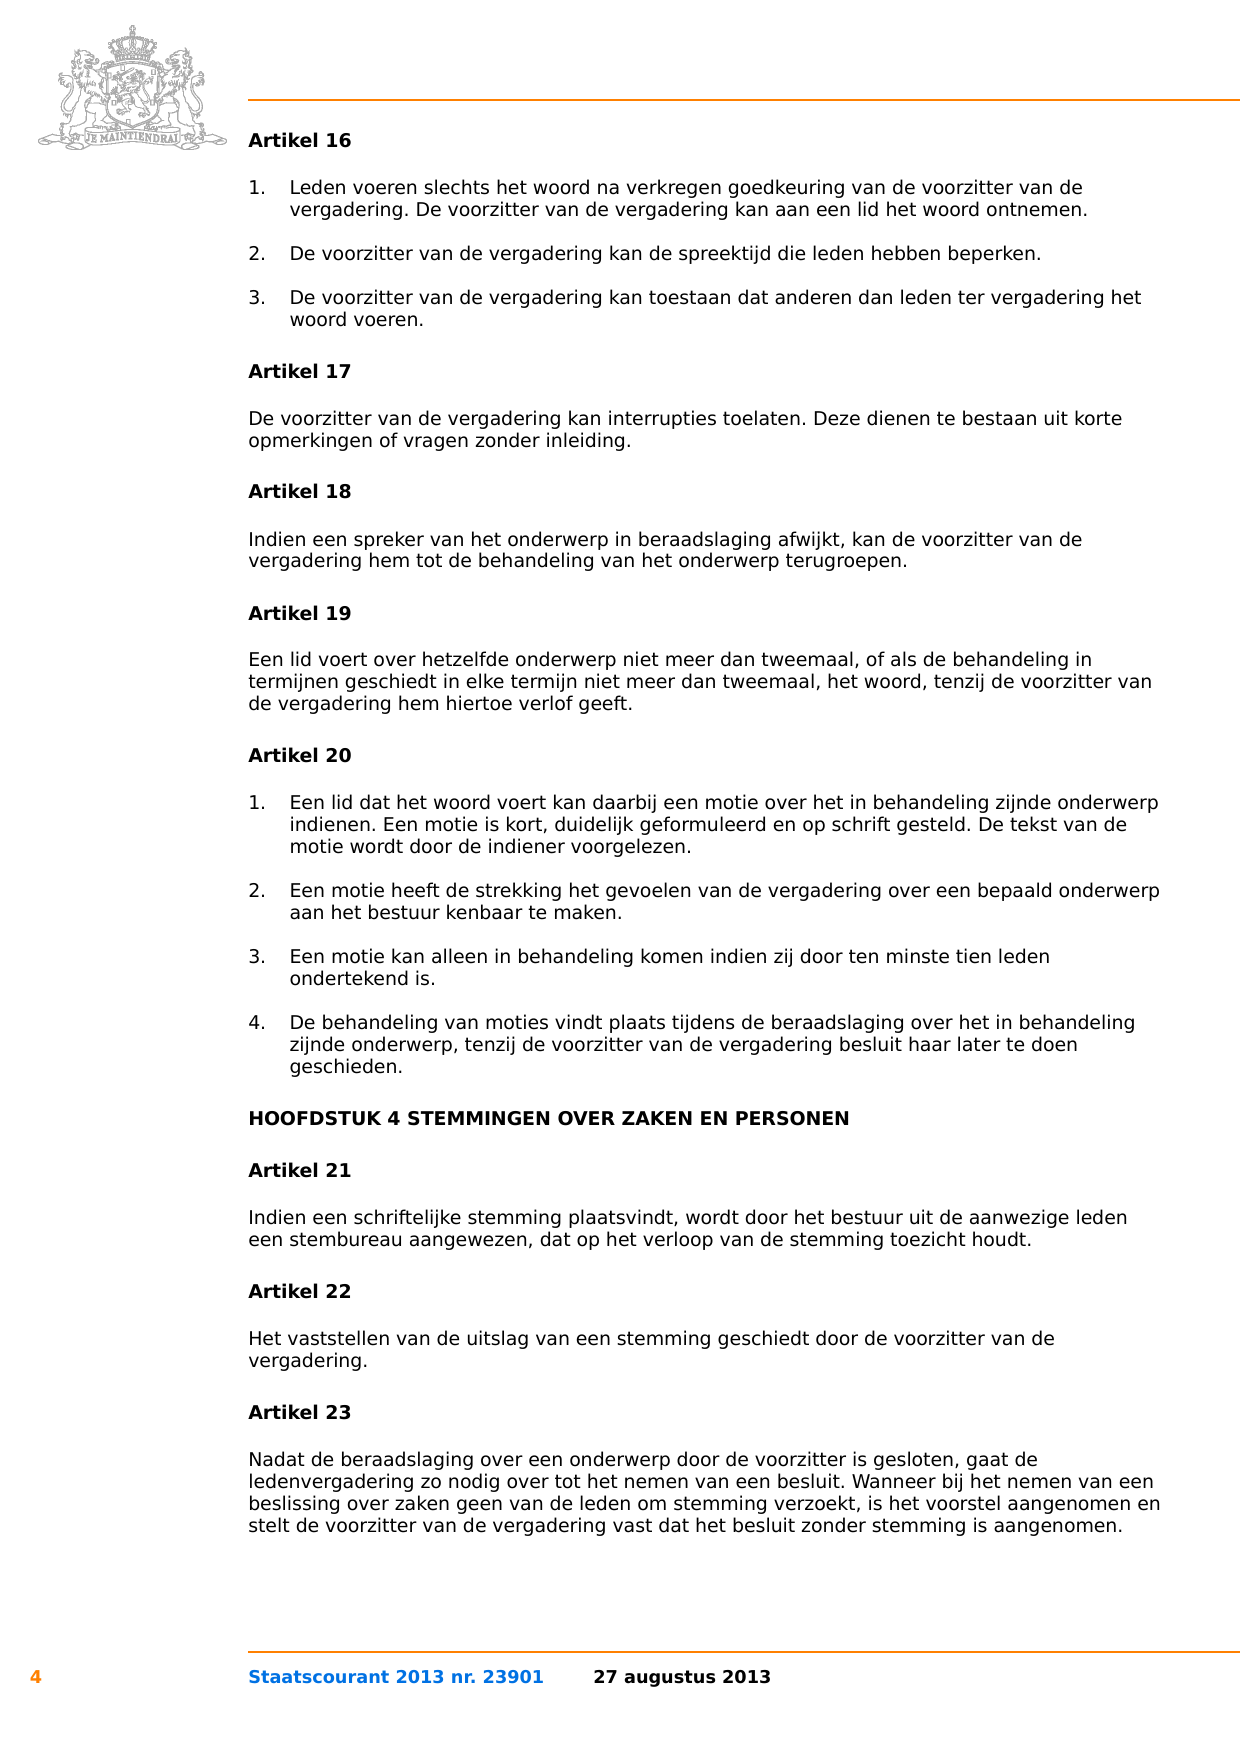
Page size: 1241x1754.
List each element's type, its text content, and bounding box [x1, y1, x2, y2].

text Nadat de beraadslaging over een onderwerp door de voorzitter is gesloten, gaat de ledenvergadering zo nodig over tot het nemen van een besluit. Wanneer bij het nemen van een beslissing over zaken geen van de leden om stemming verzoekt, is het voorstel aangenomen en stelt de voorzitter van de vergadering vast dat het besluit zonder stemming is aangenomen. [248, 1448, 1163, 1536]
text Indien een spreker van het onderwerp in beraadslaging afwijkt, kan de voorzitter van de vergadering hem tot de behandeling van het onderwerp terugroepen. [248, 528, 1163, 572]
text 2. De voorzitter van de vergadering kan de spreektijd die leden hebben beperken. [248, 243, 1163, 265]
text De voorzitter van de vergadering kan interrupties toelaten. Deze dienen te bestaan uit korte opmerkingen of vragen zonder inleiding. [248, 407, 1163, 451]
text Indien een schriftelijke stemming plaatsvindt, wordt door het bestuur uit de aanwezige leden een stembureau aangewezen, dat op het verloop van de stemming toezicht houdt. [248, 1207, 1163, 1251]
text 1. Een lid dat het woord voert kan daarbij een motie over het in behandeling zijnde onderwerp indienen. Een motie is kort, duidelijk geformuleerd en op schrift gesteld. De tekst van de motie wordt door de indiener voorgelezen. [248, 792, 1163, 858]
subtitle Artikel 21 [248, 1160, 1163, 1182]
subtitle Artikel 18 [248, 481, 1163, 503]
subtitle HOOFDSTUK 4 STEMMINGEN OVER ZAKEN EN PERSONEN [248, 1108, 1163, 1130]
text Het vaststellen van de uitslag van een stemming geschiedt door de voorzitter van de vergadering. [248, 1328, 1163, 1372]
text 4. De behandeling van moties vindt plaats tijdens de beraadslaging over het in behandeling zijnde onderwerp, tenzij de voorzitter van de vergadering besluit haar later te doen geschieden. [248, 1012, 1163, 1078]
text 3. Een motie kan alleen in behandeling komen indien zij door ten minste tien leden ondertekend is. [248, 946, 1163, 990]
subtitle Artikel 23 [248, 1402, 1163, 1423]
text 3. De voorzitter van de vergadering kan toestaan dat anderen dan leden ter vergadering het woord voeren. [248, 287, 1163, 331]
text 2. Een motie heeft de strekking het gevoelen van de vergadering over een bepaald onderwerp aan het bestuur kenbaar te maken. [248, 880, 1163, 924]
text 1. Leden voeren slechts het woord na verkregen goedkeuring van de voorzitter van de vergadering. De voorzitter van de vergadering kan aan een lid het woord ontnemen. [248, 177, 1163, 221]
picture [38, 25, 227, 150]
subtitle Artikel 19 [248, 602, 1163, 624]
text Een lid voert over hetzelfde onderwerp niet meer dan tweemaal, of als de behandeling in termijnen geschiedt in elke termijn niet meer dan tweemaal, het woord, tenzij de voorzitter van de vergadering hem hiertoe verlof geeft. [248, 649, 1163, 715]
subtitle Artikel 17 [248, 361, 1163, 382]
subtitle Artikel 16 [248, 130, 1163, 152]
subtitle Artikel 22 [248, 1281, 1163, 1303]
subtitle Artikel 20 [248, 745, 1163, 767]
